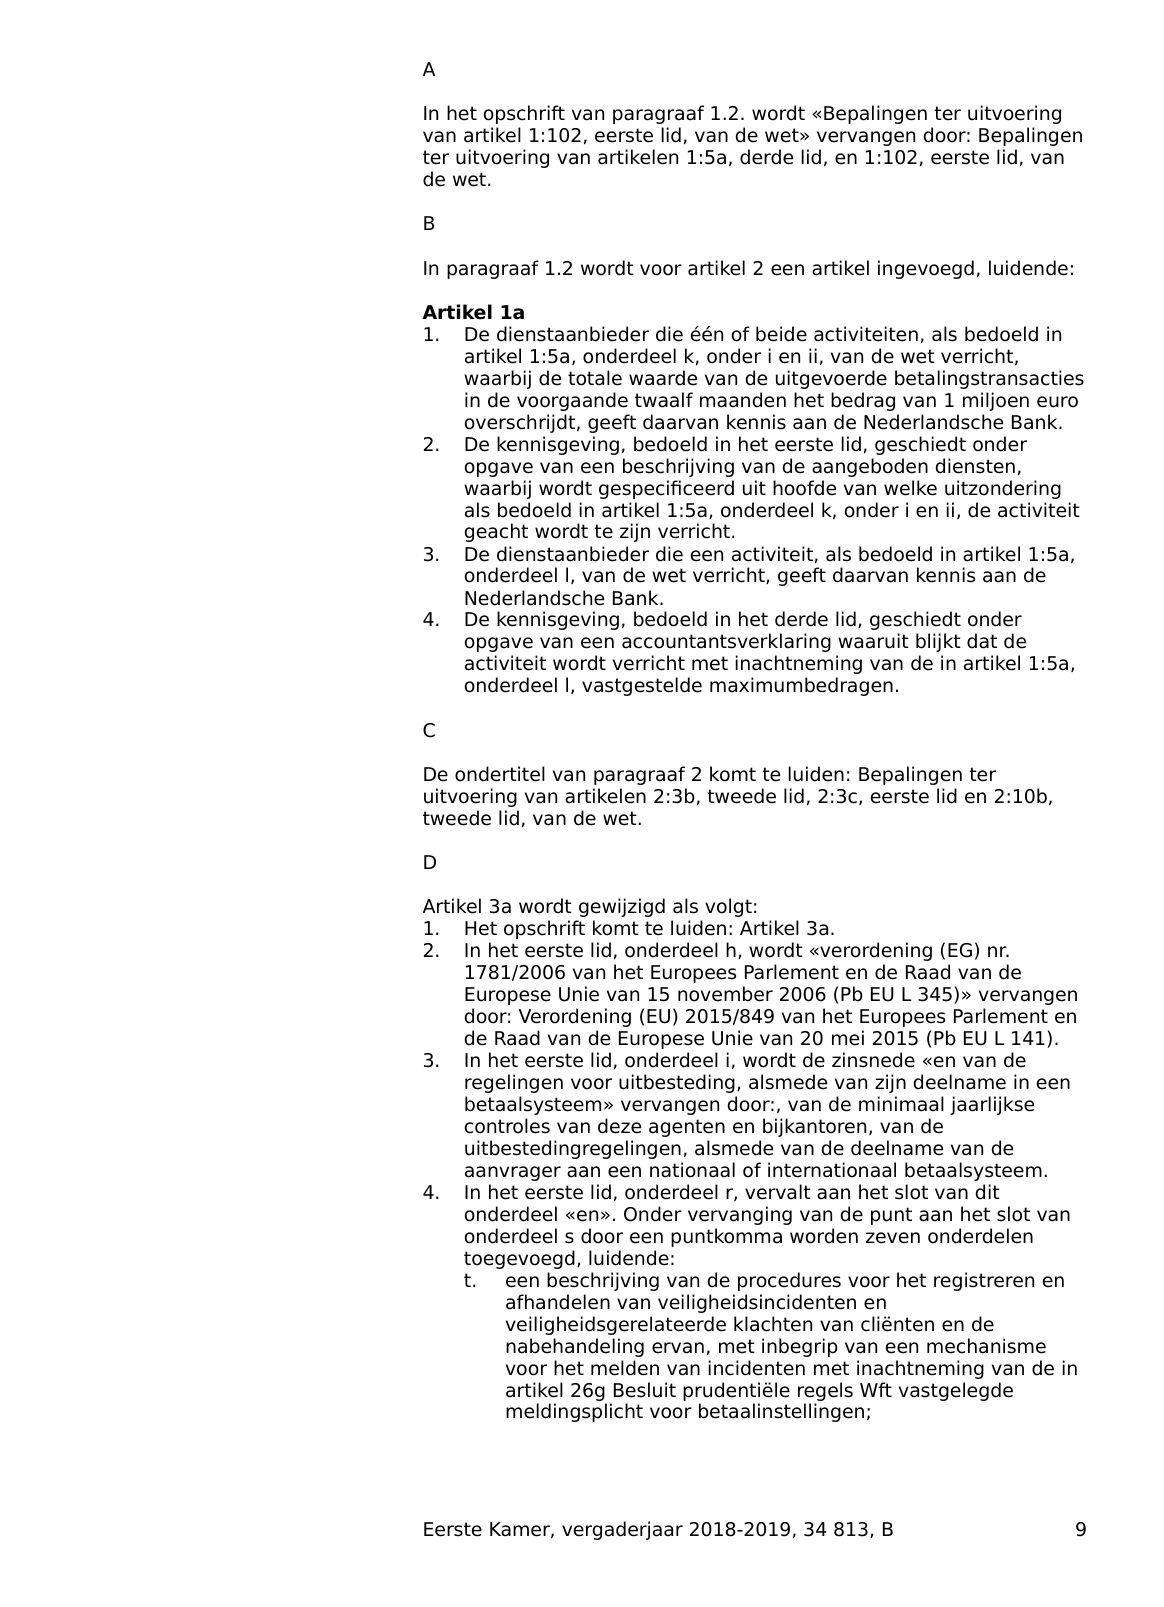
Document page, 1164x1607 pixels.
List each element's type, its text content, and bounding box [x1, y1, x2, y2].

text 4. De kennisgeving, bedoeld in het derde lid, geschiedt onder opgave van een accountantsverklaring waaruit blijkt dat de activiteit wordt verricht met inachtneming van de in artikel 1:5a, onderdeel l, vastgestelde maximumbedragen. [422, 609, 1087, 697]
text De ondertitel van paragraaf 2 komt te luiden: Bepalingen ter uitvoering van artikelen 2:3b, tweede lid, 2:3c, eerste lid en 2:10b, tweede lid, van de wet. [422, 764, 1087, 829]
text 1. Het opschrift komt te luiden: Artikel 3a. [422, 918, 1087, 940]
text 3. De dienstaanbieder die een activiteit, als bedoeld in artikel 1:5a, onderdeel l, van de wet verricht, geeft daarvan kennis aan de Nederlandsche Bank. [422, 543, 1087, 609]
subtitle B [422, 213, 1087, 235]
text 1. De dienstaanbieder die één of beide activiteiten, als bedoeld in artikel 1:5a, onderdeel k, onder i en ii, van de wet verricht, waarbij de totale waarde van de uitgevoerde betalingstransacties in de voorgaande twaalf maanden het bedrag van 1 miljoen euro overschrijdt, geeft daarvan kennis aan de Nederlandsche Bank. [422, 324, 1087, 433]
text 3. In het eerste lid, onderdeel i, wordt de zinsnede «en van de regelingen voor uitbesteding, alsmede van zijn deelname in een betaalsysteem» vervangen door:, van de minimaal jaarlijkse controles van deze agenten en bijkantoren, van de uitbestedingregelingen, alsmede van de deelname van de aanvrager aan een nationaal of internationaal betaalsysteem. [422, 1050, 1087, 1182]
text In het opschrift van paragraaf 1.2. wordt «Bepalingen ter uitvoering van artikel 1:102, eerste lid, van de wet» vervangen door: Bepalingen ter uitvoering van artikelen 1:5a, derde lid, en 1:102, eerste lid, van de wet. [422, 103, 1087, 191]
subtitle Artikel 1a [422, 302, 1087, 324]
subtitle A [422, 59, 1087, 81]
text 2. In het eerste lid, onderdeel h, wordt «verordening (EG) nr. 1781/2006 van het Europees Parlement en de Raad van de Europese Unie van 15 november 2006 (Pb EU L 345)» vervangen door: Verordening (EU) 2015/849 van het Europees Parlement en de Raad van de Europese Unie van 20 mei 2015 (Pb EU L 141). [422, 940, 1087, 1050]
text 2. De kennisgeving, bedoeld in het eerste lid, geschiedt onder opgave van een beschrijving van de aangeboden diensten, waarbij wordt gespecificeerd uit hoofde van welke uitzondering als bedoeld in artikel 1:5a, onderdeel k, onder i en ii, de activiteit geacht wordt te zijn verricht. [422, 433, 1087, 543]
subtitle D [422, 852, 1087, 874]
text Artikel 3a wordt gewijzigd als volgt: [422, 896, 1087, 918]
subtitle C [422, 719, 1087, 741]
text 4. In het eerste lid, onderdeel r, vervalt aan het slot van dit onderdeel «en». Onder vervanging van de punt aan het slot van onderdeel s door een puntkomma worden zeven onderdelen toegevoegd, luidende: [422, 1182, 1087, 1269]
text t. een beschrijving van de procedures voor het registreren en afhandelen van veiligheidsincidenten en veiligheidsgerelateerde klachten van cliënten en de nabehandeling ervan, met inbegrip van een mechanisme voor het melden van incidenten met inachtneming van de in artikel 26g Besluit prudentiële regels Wft vastgelegde meldingsplicht voor betaalinstellingen; [464, 1269, 1087, 1423]
text In paragraaf 1.2 wordt voor artikel 2 een artikel ingevoegd, luidende: [422, 257, 1087, 279]
